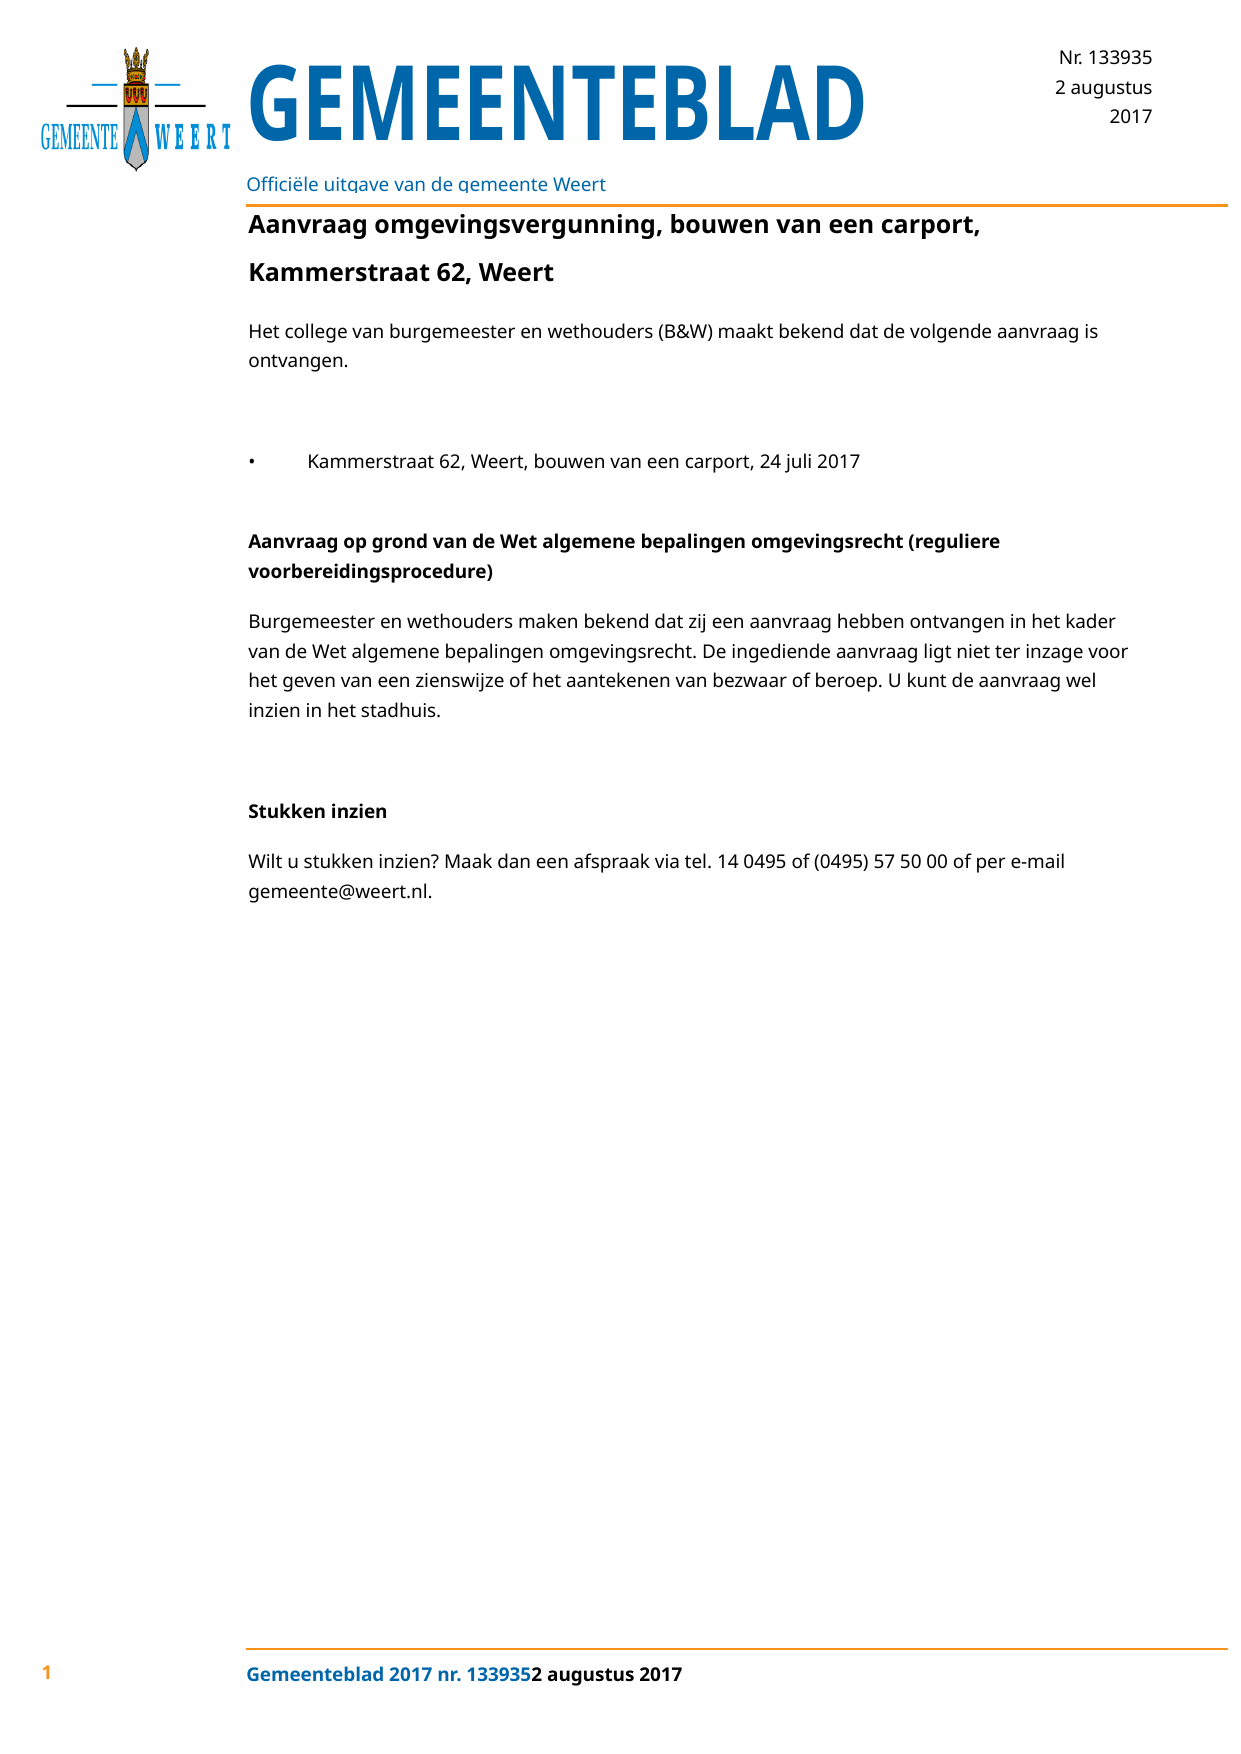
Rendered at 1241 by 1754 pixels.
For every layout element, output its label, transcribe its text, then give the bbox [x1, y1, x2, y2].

picture [41, 47, 231, 172]
text Stukken inzien [248, 798, 1152, 824]
text Het college van burgemeester en wethouders (B&W) maakt bekend dat de volgende aanvraag is ontvangen. [248, 318, 1152, 373]
list Kammerstraat 62, Weert, bouwen van een carport, 24 juli 2017 [248, 448, 1152, 474]
text Burgemeester en wethouders maken bekend dat zij een aanvraag hebben ontvangen in het kader van de Wet algemene bepalingen omgevingsrecht. De ingediende aanvraag ligt niet ter inzage voor het geven van een zienswijze of het aantekenen van bezwaar of beroep. U kunt de aanvraag wel inzien in het stadhuis. [248, 608, 1152, 723]
text Aanvraag op grond van de Wet algemene bepalingen omgevingsrecht (reguliere voorbereidingsprocedure) [248, 528, 1152, 584]
text Wilt u stukken inzien? Maak dan een afspraak via tel. 14 0495 of (0495) 57 50 00 of per e-mail gemeente@weert.nl. [248, 848, 1152, 904]
text Aanvraag omgevingsvergunning, bouwen van een carport, Kammerstraat 62, Weert [248, 207, 1152, 288]
